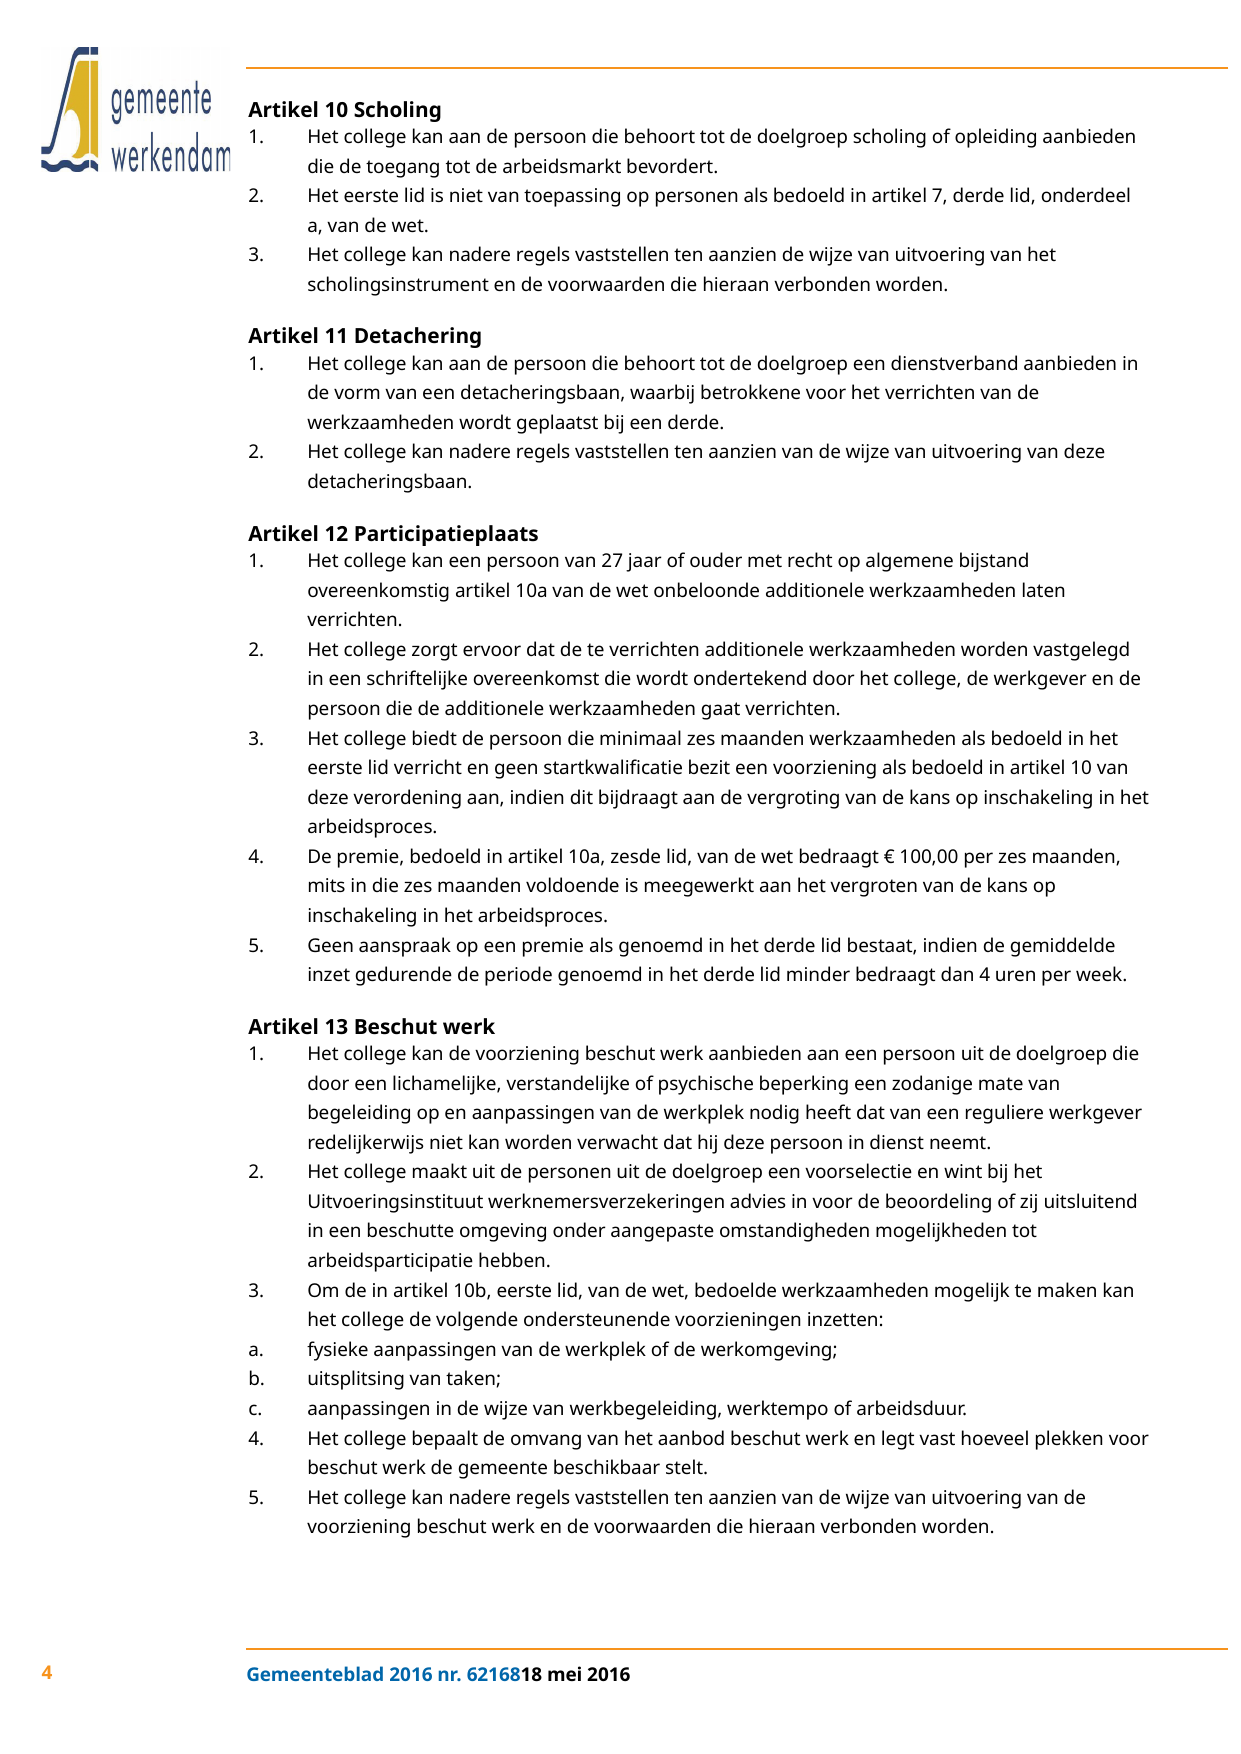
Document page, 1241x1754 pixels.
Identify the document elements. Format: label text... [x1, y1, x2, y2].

picture [41, 47, 231, 172]
list Het college maakt uit de personen uit de doelgroep een voorselectie en wint bij het Uitvoeringsinstituut werknemersverzekeringen advies in voor de beoordeling of zij uitsluitend in een beschutte omgeving onder aangepaste omstandigheden mogelijkheden tot arbeidsparticipatie hebben. [248, 1158, 1152, 1273]
list Het college kan nadere regels vaststellen ten aanzien de wijze van uitvoering van het scholingsinstrument en de voorwaarden die hieraan verbonden worden. [248, 242, 1152, 297]
list Het college zorgt ervoor dat de te verrichten additionele werkzaamheden worden vastgelegd in een schriftelijke overeenkomst die wordt ondertekend door het college, de werkgever en de persoon die de additionele werkzaamheden gaat verrichten. [248, 636, 1152, 721]
text Artikel 10 Scholing [248, 95, 1152, 123]
list Het college kan aan de persoon die behoort tot de doelgroep scholing of opleiding aanbieden die de toegang tot de arbeidsmarkt bevordert. [248, 123, 1152, 178]
list Het college kan de voorziening beschut werk aanbieden aan een persoon uit de doelgroep die door een lichamelijke, verstandelijke of psychische beperking een zodanige mate van begeleiding op en aanpassingen van de werkplek nodig heeft dat van een reguliere werkgever redelijkerwijs niet kan worden verwacht dat hij deze persoon in dienst neemt. [248, 1040, 1152, 1155]
list Om de in artikel 10b, eerste lid, van de wet, bedoelde werkzaamheden mogelijk te maken kan het college de volgende ondersteunende voorzieningen inzetten: [248, 1277, 1152, 1332]
list Het college bepaalt de omvang van het aanbod beschut werk en legt vast hoeveel plekken voor beschut werk de gemeente beschikbaar stelt. [248, 1425, 1152, 1480]
list De premie, bedoeld in artikel 10a, zesde lid, van de wet bedraagt € 100,00 per zes maanden, mits in die zes maanden voldoende is meegewerkt aan het vergroten van de kans op inschakeling in het arbeidsproces. [248, 843, 1152, 928]
list Geen aanspraak op een premie als genoemd in het derde lid bestaat, indien de gemiddelde inzet gedurende de periode genoemd in het derde lid minder bedraagt dan 4 uren per week. [248, 932, 1152, 987]
list Het college kan nadere regels vaststellen ten aanzien van de wijze van uitvoering van deze detacheringsbaan. [248, 439, 1152, 494]
list Het eerste lid is niet van toepassing op personen als bedoeld in artikel 7, derde lid, onderdeel a, van de wet. [248, 182, 1152, 238]
text Artikel 12 Participatieplaats [248, 519, 1152, 547]
text Artikel 11 Detachering [248, 322, 1152, 350]
list Het college biedt de persoon die minimaal zes maanden werkzaamheden als bedoeld in het eerste lid verricht en geen startkwalificatie bezit een voorziening als bedoeld in artikel 10 van deze verordening aan, indien dit bijdraagt aan de vergroting van de kans op inschakeling in het arbeidsproces. [248, 725, 1152, 839]
list aanpassingen in de wijze van werkbegeleiding, werktempo of arbeidsduur. [248, 1395, 1152, 1421]
list Het college kan een persoon van 27 jaar of ouder met recht op algemene bijstand overeenkomstig artikel 10a van de wet onbeloonde additionele werkzaamheden laten verrichten. [248, 547, 1152, 632]
list Het college kan aan de persoon die behoort tot de doelgroep een dienstverband aanbieden in de vorm van een detacheringsbaan, waarbij betrokkene voor het verrichten van de werkzaamheden wordt geplaatst bij een derde. [248, 350, 1152, 435]
list fysieke aanpassingen van de werkplek of de werkomgeving; [248, 1336, 1152, 1362]
list Het college kan nadere regels vaststellen ten aanzien van de wijze van uitvoering van de voorziening beschut werk en de voorwaarden die hieraan verbonden worden. [248, 1484, 1152, 1539]
text Artikel 13 Beschut werk [248, 1012, 1152, 1040]
list uitsplitsing van taken; [248, 1366, 1152, 1391]
